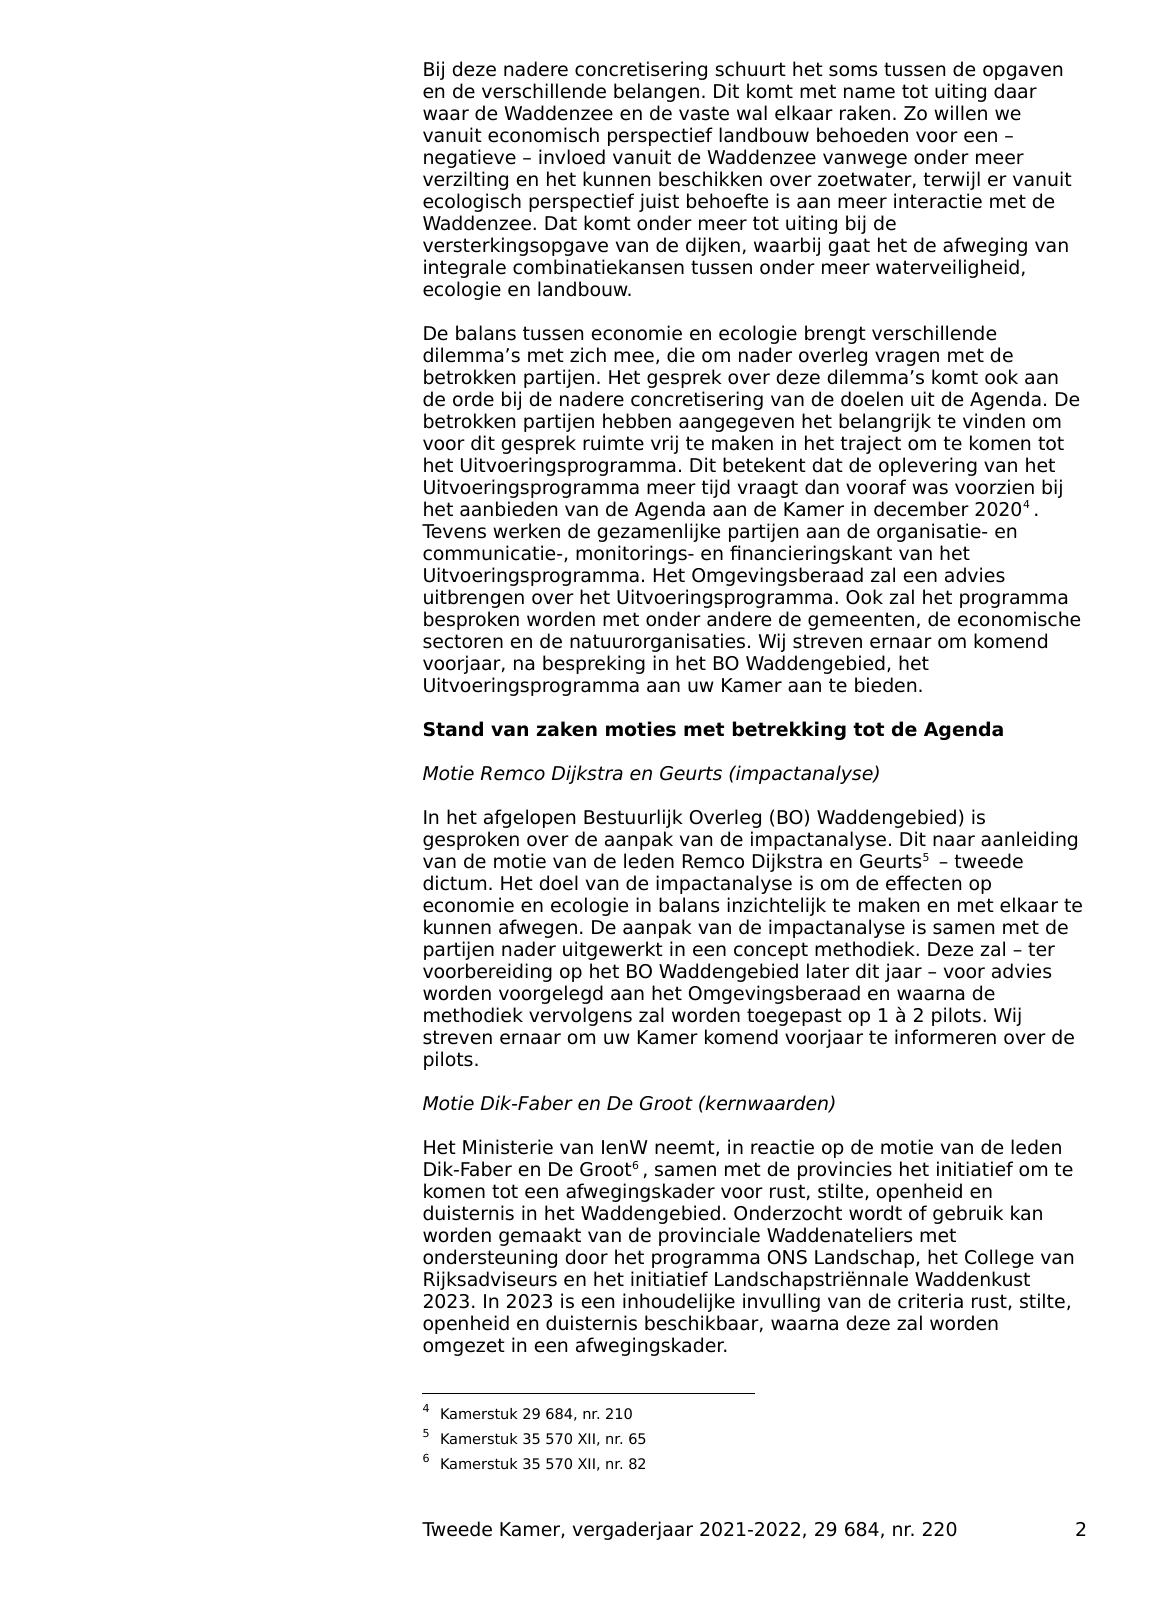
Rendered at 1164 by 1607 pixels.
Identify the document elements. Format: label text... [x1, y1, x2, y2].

text Het Ministerie van IenW neemt, in reactie op de motie van de leden Dik-Faber en De Groot, samen met de provincies het initiatief om te komen tot een afwegingskader voor rust, stilte, openheid en duisternis in het Waddengebied. Onderzocht wordt of gebruik kan worden gemaakt van de provinciale Waddenateliers met ondersteuning door het programma ONS Landschap, het College van Rijksadviseurs en het initiatief Landschapstriënnale Waddenkust 2023. In 2023 is een inhoudelijke invulling van de criteria rust, stilte, openheid en duisternis beschikbaar, waarna deze zal worden omgezet in een afwegingskader. [422, 1137, 1087, 1357]
text Bij deze nadere concretisering schuurt het soms tussen de opgaven en de verschillende belangen. Dit komt met name tot uiting daar waar de Waddenzee en de vaste wal elkaar raken. Zo willen we vanuit economisch perspectief landbouw behoeden voor een – negatieve – invloed vanuit de Waddenzee vanwege onder meer verzilting en het kunnen beschikken over zoetwater, terwijl er vanuit ecologisch perspectief juist behoefte is aan meer interactie met de Waddenzee. Dat komt onder meer tot uiting bij de versterkingsopgave van de dijken, waarbij gaat het de afweging van integrale combinatiekansen tussen onder meer waterveiligheid, ecologie en landbouw. [422, 59, 1087, 301]
subtitle Motie Remco Dijkstra en Geurts (impactanalyse) [422, 763, 1087, 785]
text Kamerstuk 35 570 XII, nr. 65 [422, 1427, 1087, 1449]
text In het afgelopen Bestuurlijk Overleg (BO) Waddengebied) is gesproken over de aanpak van de impactanalyse. Dit naar aanleiding van de motie van de leden Remco Dijkstra en Geurts – tweede dictum. Het doel van de impactanalyse is om de effecten op economie en ecologie in balans inzichtelijk te maken en met elkaar te kunnen afwegen. De aanpak van de impactanalyse is samen met de partijen nader uitgewerkt in een concept methodiek. Deze zal – ter voorbereiding op het BO Waddengebied later dit jaar – voor advies worden voorgelegd aan het Omgevingsberaad en waarna de methodiek vervolgens zal worden toegepast op 1 à 2 pilots. Wij streven ernaar om uw Kamer komend voorjaar te informeren over de pilots. [422, 807, 1087, 1071]
subtitle Motie Dik-Faber en De Groot (kernwaarden) [422, 1093, 1087, 1115]
text De balans tussen economie en ecologie brengt verschillende dilemma’s met zich mee, die om nader overleg vragen met de betrokken partijen. Het gesprek over deze dilemma’s komt ook aan de orde bij de nadere concretisering van de doelen uit de Agenda. De betrokken partijen hebben aangegeven het belangrijk te vinden om voor dit gesprek ruimte vrij te maken in het traject om te komen tot het Uitvoeringsprogramma. Dit betekent dat de oplevering van het Uitvoeringsprogramma meer tijd vraagt dan vooraf was voorzien bij het aanbieden van de Agenda aan de Kamer in december 2020. Tevens werken de gezamenlijke partijen aan de organisatie- en communicatie-, monitorings- en financieringskant van het Uitvoeringsprogramma. Het Omgevingsberaad zal een advies uitbrengen over het Uitvoeringsprogramma. Ook zal het programma besproken worden met onder andere de gemeenten, de economische sectoren en de natuurorganisaties. Wij streven ernaar om komend voorjaar, na bespreking in het BO Waddengebied, het Uitvoeringsprogramma aan uw Kamer aan te bieden. [422, 323, 1087, 697]
text Kamerstuk 35 570 XII, nr. 82 [422, 1452, 1087, 1474]
subtitle Stand van zaken moties met betrekking tot de Agenda [422, 719, 1087, 741]
text Kamerstuk 29 684, nr. 210 [422, 1402, 1087, 1424]
